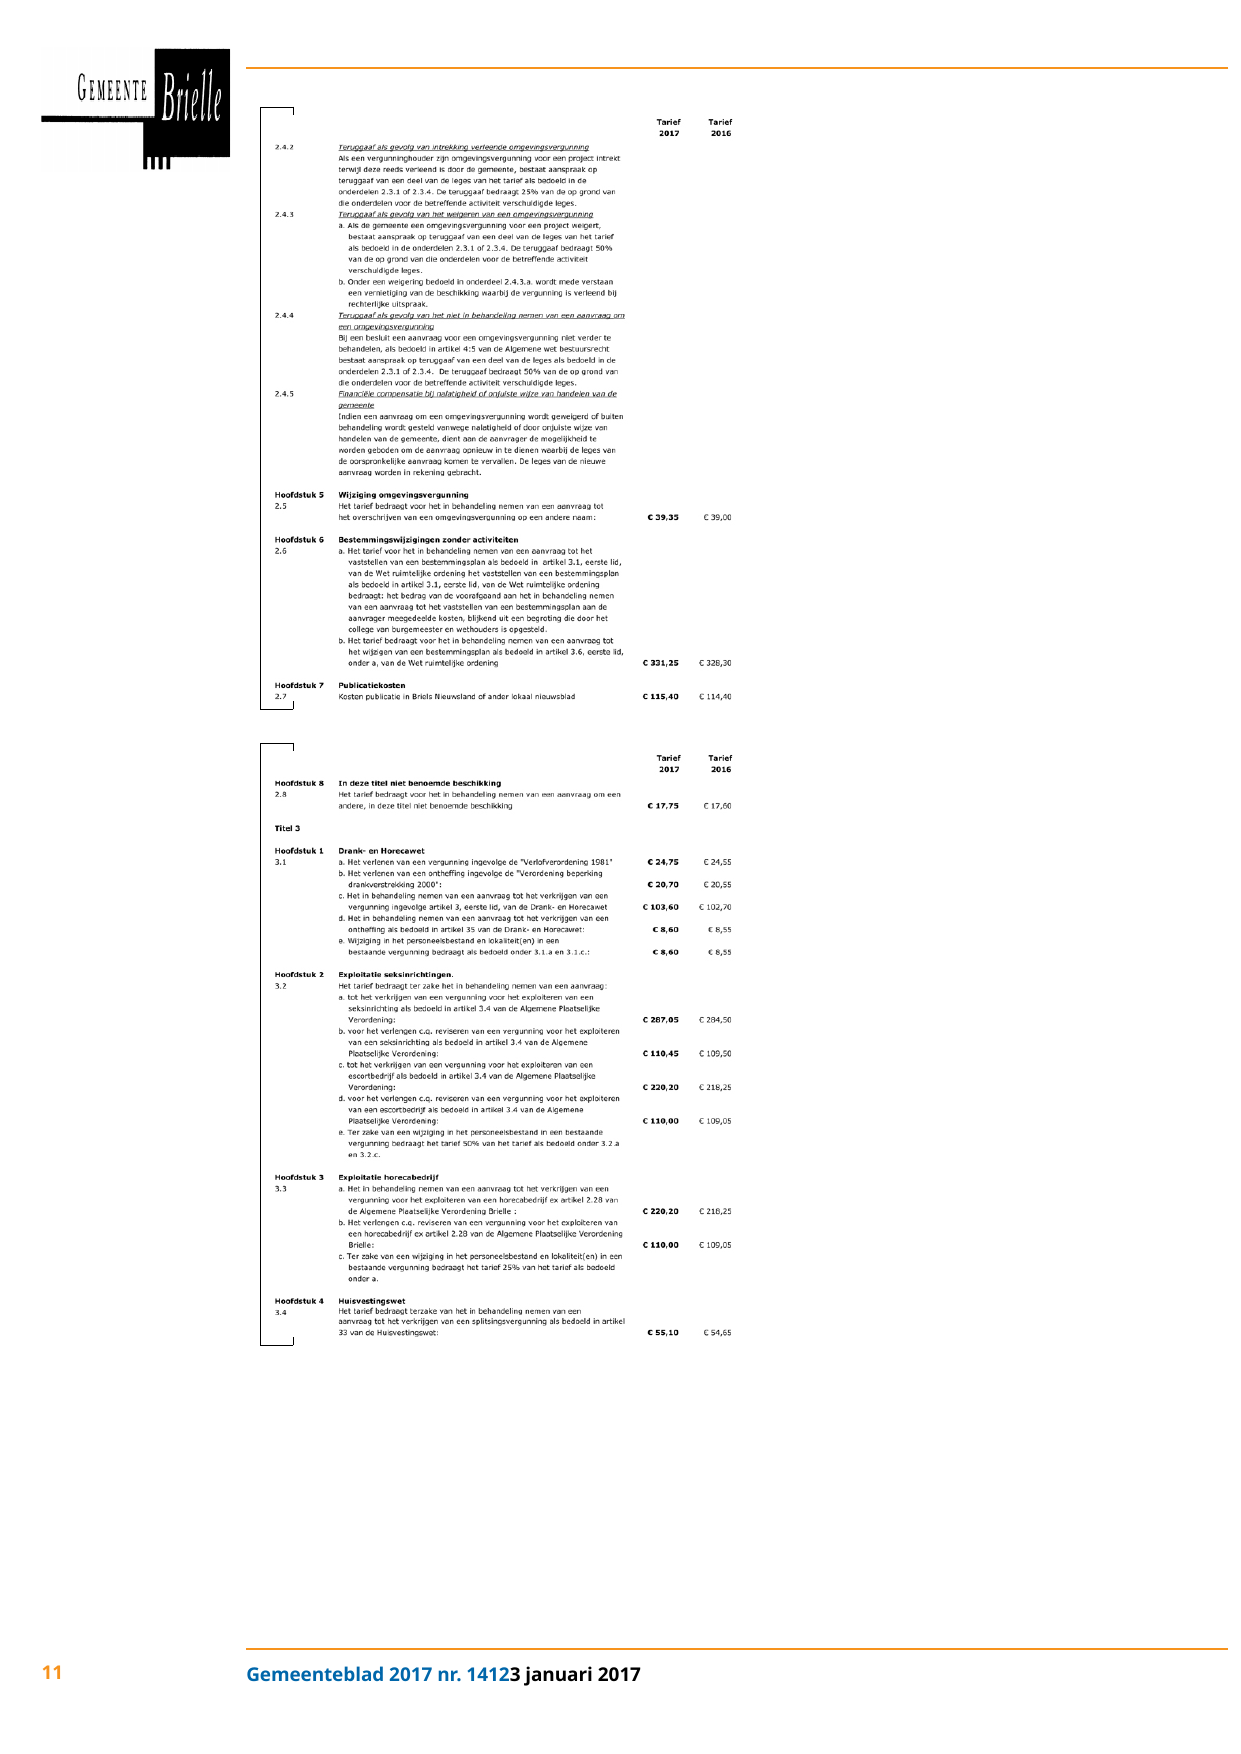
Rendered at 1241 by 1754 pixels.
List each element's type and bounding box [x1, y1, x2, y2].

picture [41, 47, 231, 172]
picture [268, 751, 742, 1337]
picture [268, 115, 742, 701]
